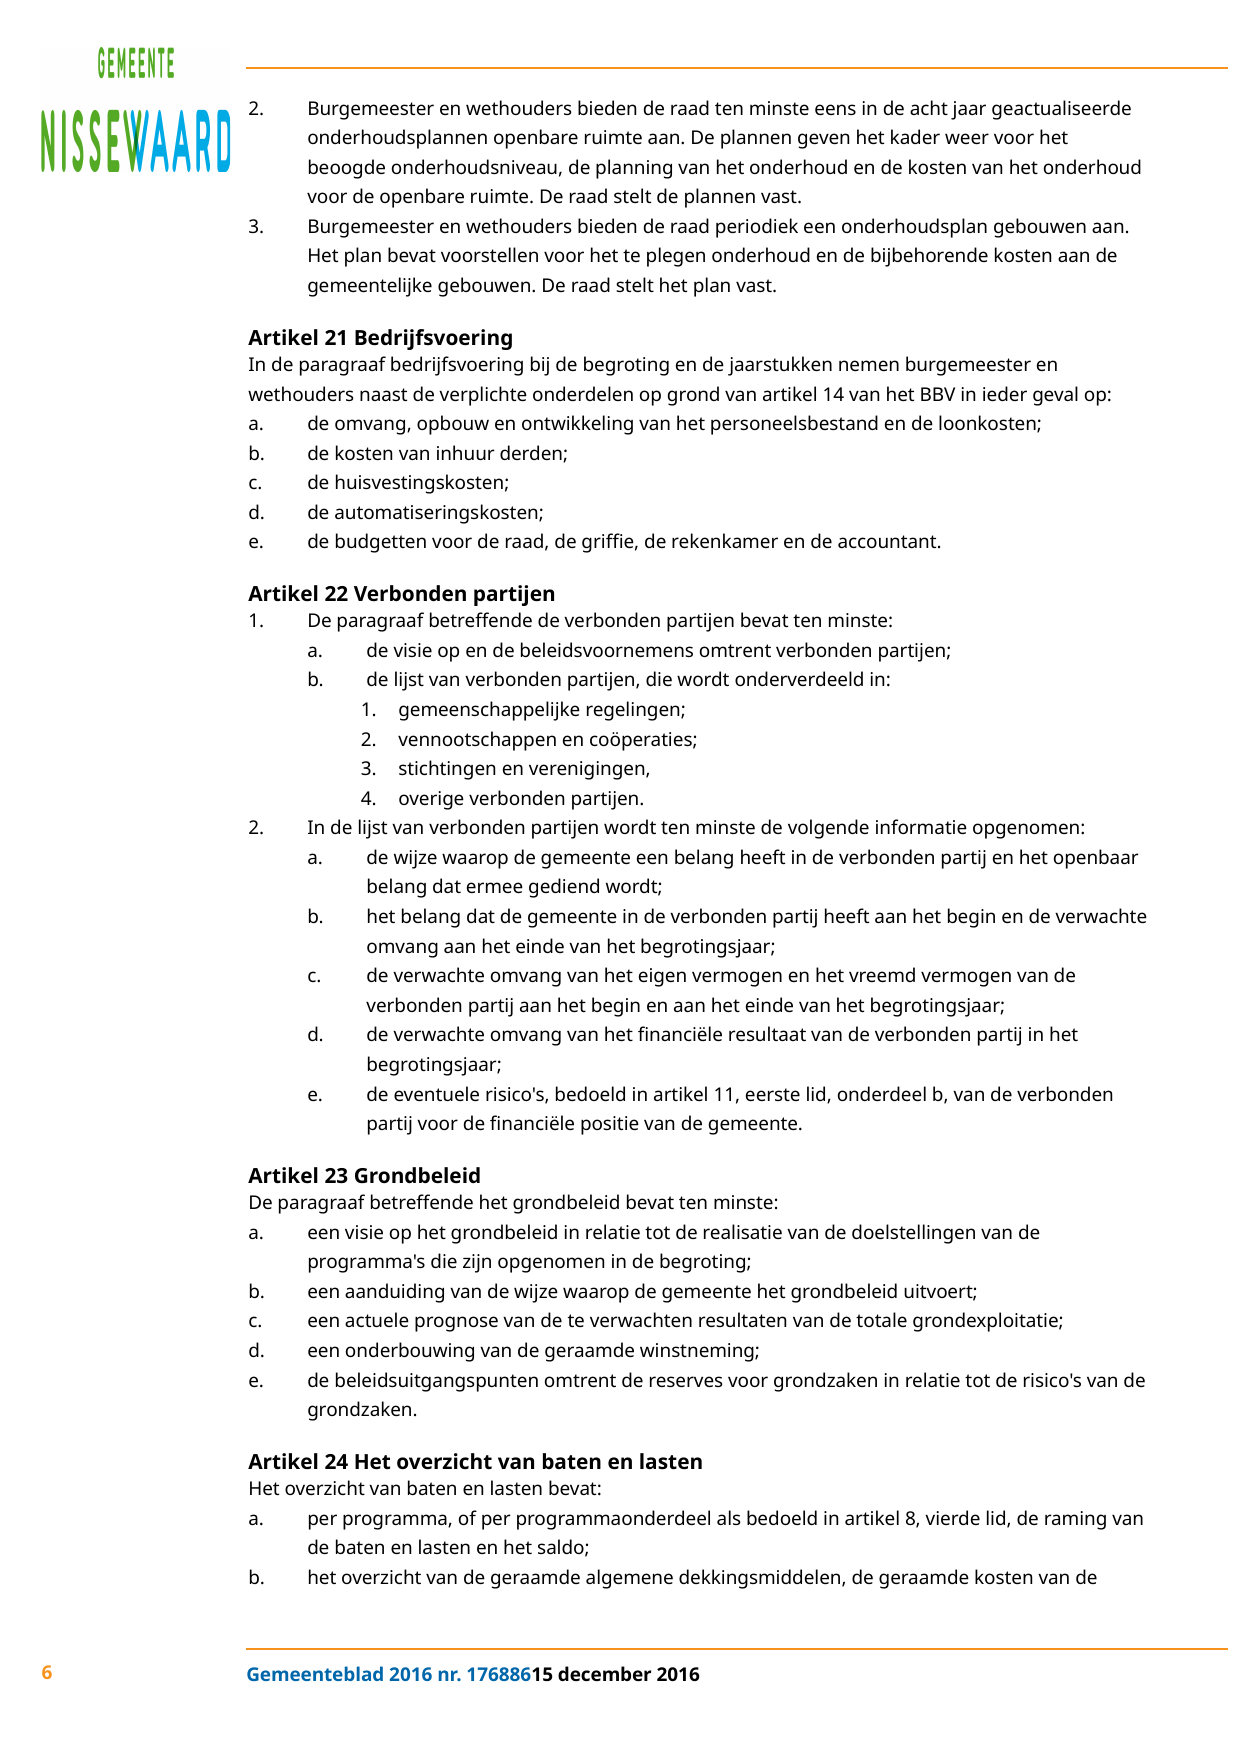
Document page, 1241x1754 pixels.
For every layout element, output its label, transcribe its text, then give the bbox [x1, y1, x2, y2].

picture [201, 122, 206, 138]
text De paragraaf betreffende het grondbeleid bevat ten minste: [248, 1189, 1152, 1215]
list Burgemeester en wethouders bieden de raad periodiek een onderhoudsplan gebouwen aan. Het plan bevat voorstellen voor het te plegen onderhoud en de bijbehorende kosten aan de gemeentelijke gebouwen. De raad stelt het plan vast. [248, 213, 1152, 298]
list de huisvestingskosten; [248, 469, 1152, 495]
list het overzicht van de geraamde algemene dekkingsmiddelen, de geraamde kosten van de [248, 1564, 1152, 1590]
list de automatiseringskosten; [248, 499, 1152, 525]
list een actuele prognose van de te verwachten resultaten van de totale grondexploitatie; [248, 1308, 1152, 1333]
text In de paragraaf bedrijfsvoering bij de begroting en de jaarstukken nemen burgemeester en wethouders naast de verplichte onderdelen op grond van artikel 14 van het BBV in ieder geval op: [248, 351, 1152, 406]
text Artikel 22 Verbonden partijen [248, 579, 1152, 607]
list het belang dat de gemeente in de verbonden partij heeft aan het begin en de verwachte omvang aan het einde van het begrotingsjaar; [307, 903, 1152, 959]
list de verwachte omvang van het financiële resultaat van de verbonden partij in het begrotingsjaar; [307, 1022, 1152, 1077]
picture [41, 47, 231, 172]
list de verwachte omvang van het eigen vermogen en het vreemd vermogen van de verbonden partij aan het begin en aan het einde van het begrotingsjaar; [307, 962, 1152, 1018]
picture [154, 157, 165, 172]
list vennootschappen en coöperaties; [361, 726, 1152, 752]
list de kosten van inhuur derden; [248, 440, 1152, 466]
list een aanduiding van de wijze waarop de gemeente het grondbeleid uitvoert; [248, 1278, 1152, 1304]
text Artikel 21 Bedrijfsvoering [248, 323, 1152, 351]
text Het overzicht van baten en lasten bevat: [248, 1475, 1152, 1501]
text Artikel 24 Het overzicht van baten en lasten [248, 1447, 1152, 1475]
list per programma, of per programmaonderdeel als bedoeld in artikel 8, vierde lid, de raming van de baten en lasten en het saldo; [248, 1505, 1152, 1560]
picture [222, 122, 227, 160]
text Artikel 23 Grondbeleid [248, 1161, 1152, 1189]
picture [200, 151, 206, 172]
list de beleidsuitgangspunten omtrent de reserves voor grondzaken in relatie tot de risico's van de grondzaken. [248, 1367, 1152, 1422]
list de lijst van verbonden partijen, die wordt onderverdeeld in: [307, 667, 1152, 692]
list gemeenschappelijke regelingen; [361, 696, 1152, 722]
list stichtingen en verenigingen, [361, 755, 1152, 781]
list De paragraaf betreffende de verbonden partijen bevat ten minste: [248, 607, 1152, 633]
list de wijze waarop de gemeente een belang heeft in de verbonden partij en het openbaar belang dat ermee gediend wordt; [307, 844, 1152, 899]
list de visie op en de beleidsvoornemens omtrent verbonden partijen; [307, 637, 1152, 663]
list Burgemeester en wethouders bieden de raad ten minste eens in de acht jaar geactualiseerde onderhoudsplannen openbare ruimte aan. De plannen geven het kader weer voor het beoogde onderhoudsniveau, de planning van het onderhoud en de kosten van het onderhoud voor de openbare ruimte. De raad stelt de plannen vast. [248, 95, 1152, 209]
picture [176, 157, 187, 172]
list overige verbonden partijen. [361, 785, 1152, 811]
list de omvang, opbouw en ontwikkeling van het personeelsbestand en de loonkosten; [248, 410, 1152, 436]
list In de lijst van verbonden partijen wordt ten minste de volgende informatie opgenomen: [248, 814, 1152, 840]
list een onderbouwing van de geraamde winstneming; [248, 1337, 1152, 1363]
list een visie op het grondbeleid in relatie tot de realisatie van de doelstellingen van de programma's die zijn opgenomen in de begroting; [248, 1219, 1152, 1274]
list de eventuele risico's, bedoeld in artikel 11, eerste lid, onderdeel b, van de verbonden partij voor de financiële positie van de gemeente. [307, 1081, 1152, 1136]
list de budgetten voor de raad, de griffie, de rekenkamer en de accountant. [248, 529, 1152, 554]
